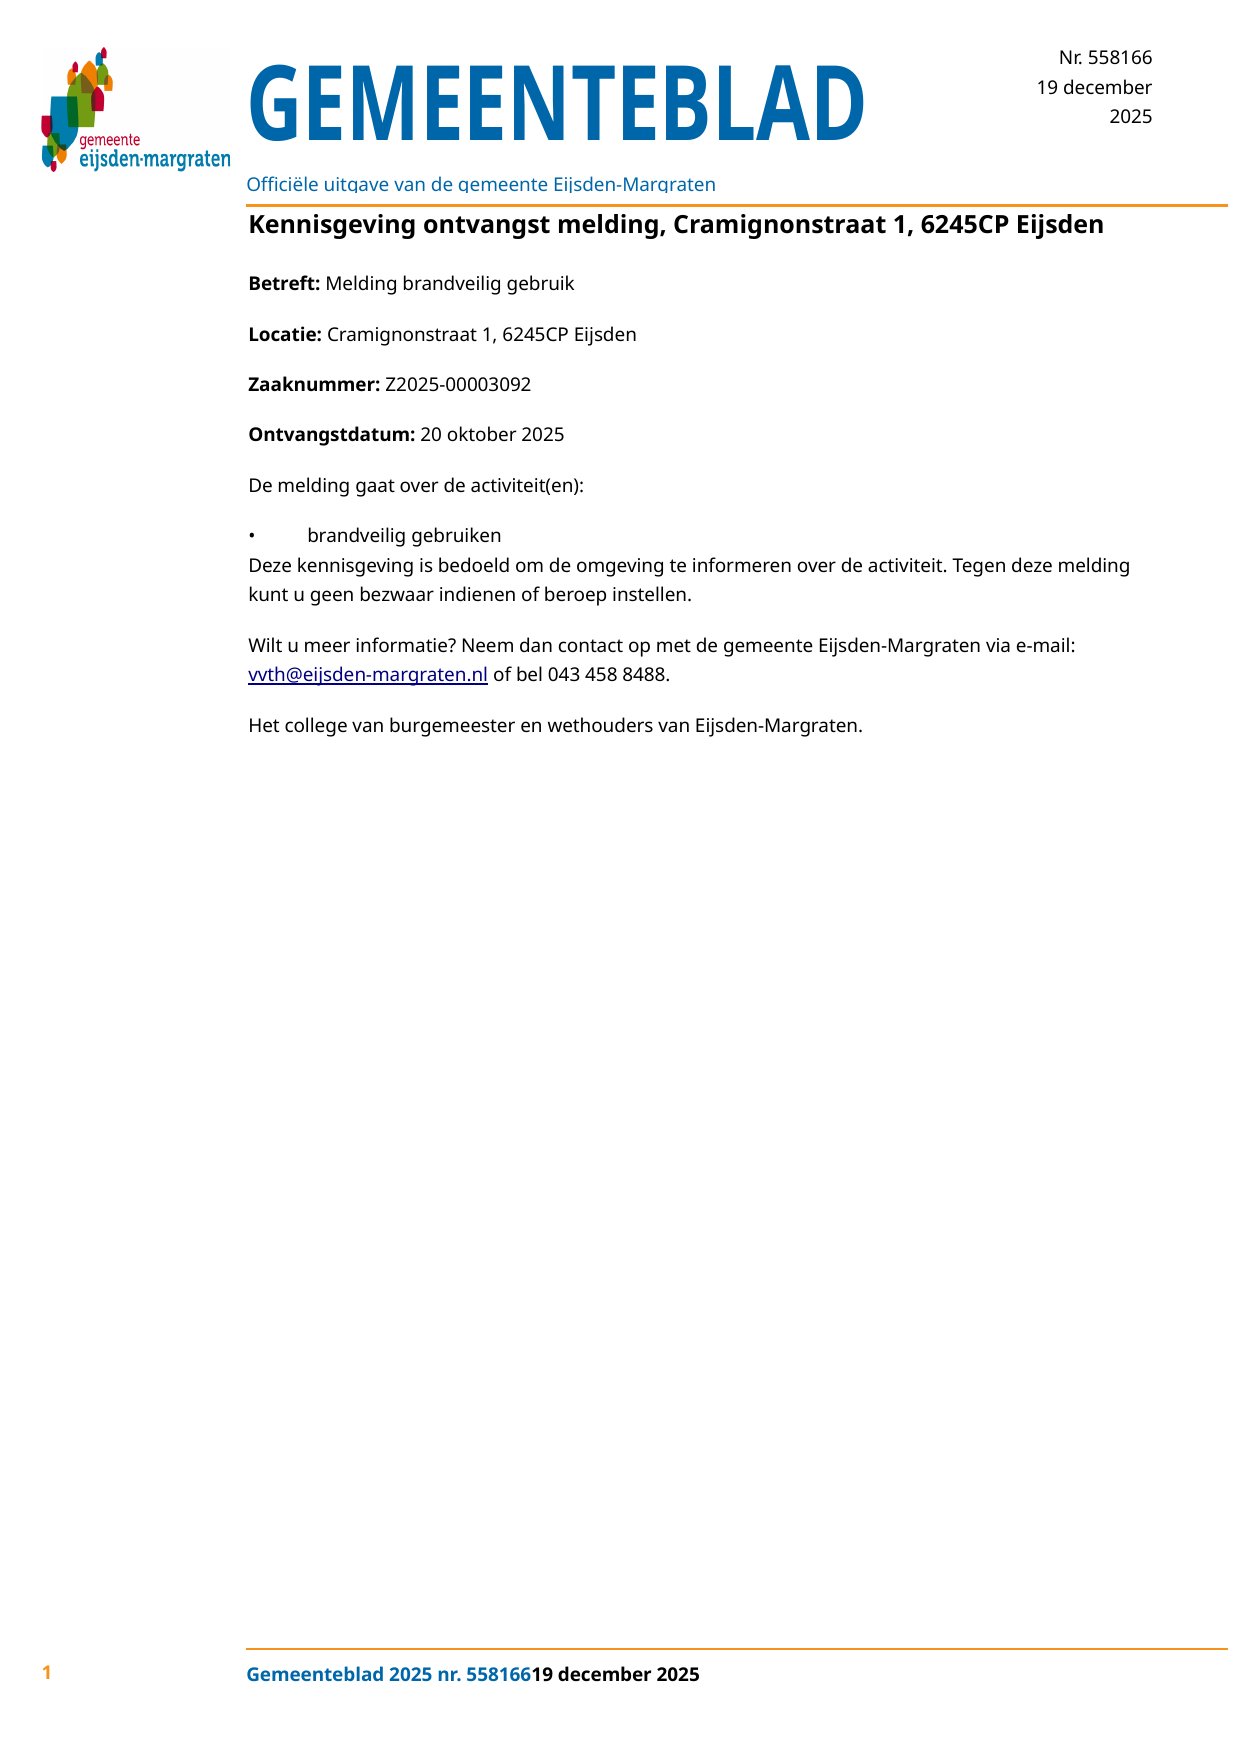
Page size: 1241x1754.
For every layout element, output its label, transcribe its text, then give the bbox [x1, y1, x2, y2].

text De melding gaat over de activiteit(en): [248, 472, 1152, 498]
text Kennisgeving ontvangst melding, Cramignonstraat 1, 6245CP Eijsden [248, 207, 1152, 241]
text Het college van burgemeester en wethouders van Eijsden-Margraten. [248, 712, 1152, 738]
text Betreft: Melding brandveilig gebruik [248, 270, 1152, 296]
text Zaaknummer: Z2025-00003092 [248, 371, 1152, 397]
text Ontvangstdatum: 20 oktober 2025 [248, 422, 1152, 447]
picture [41, 47, 231, 172]
text Locatie: Cramignonstraat 1, 6245CP Eijsden [248, 321, 1152, 346]
list brandveilig gebruiken [248, 522, 1152, 548]
text Wilt u meer informatie? Neem dan contact op met de gemeente Eijsden-Margraten via e-mail: vvth@eijsden-margraten.nl of bel 043 458 8488. [248, 632, 1152, 687]
text Deze kennisgeving is bedoeld om de omgeving te informeren over de activiteit. Tegen deze melding kunt u geen bezwaar indienen of beroep instellen. [248, 552, 1152, 607]
